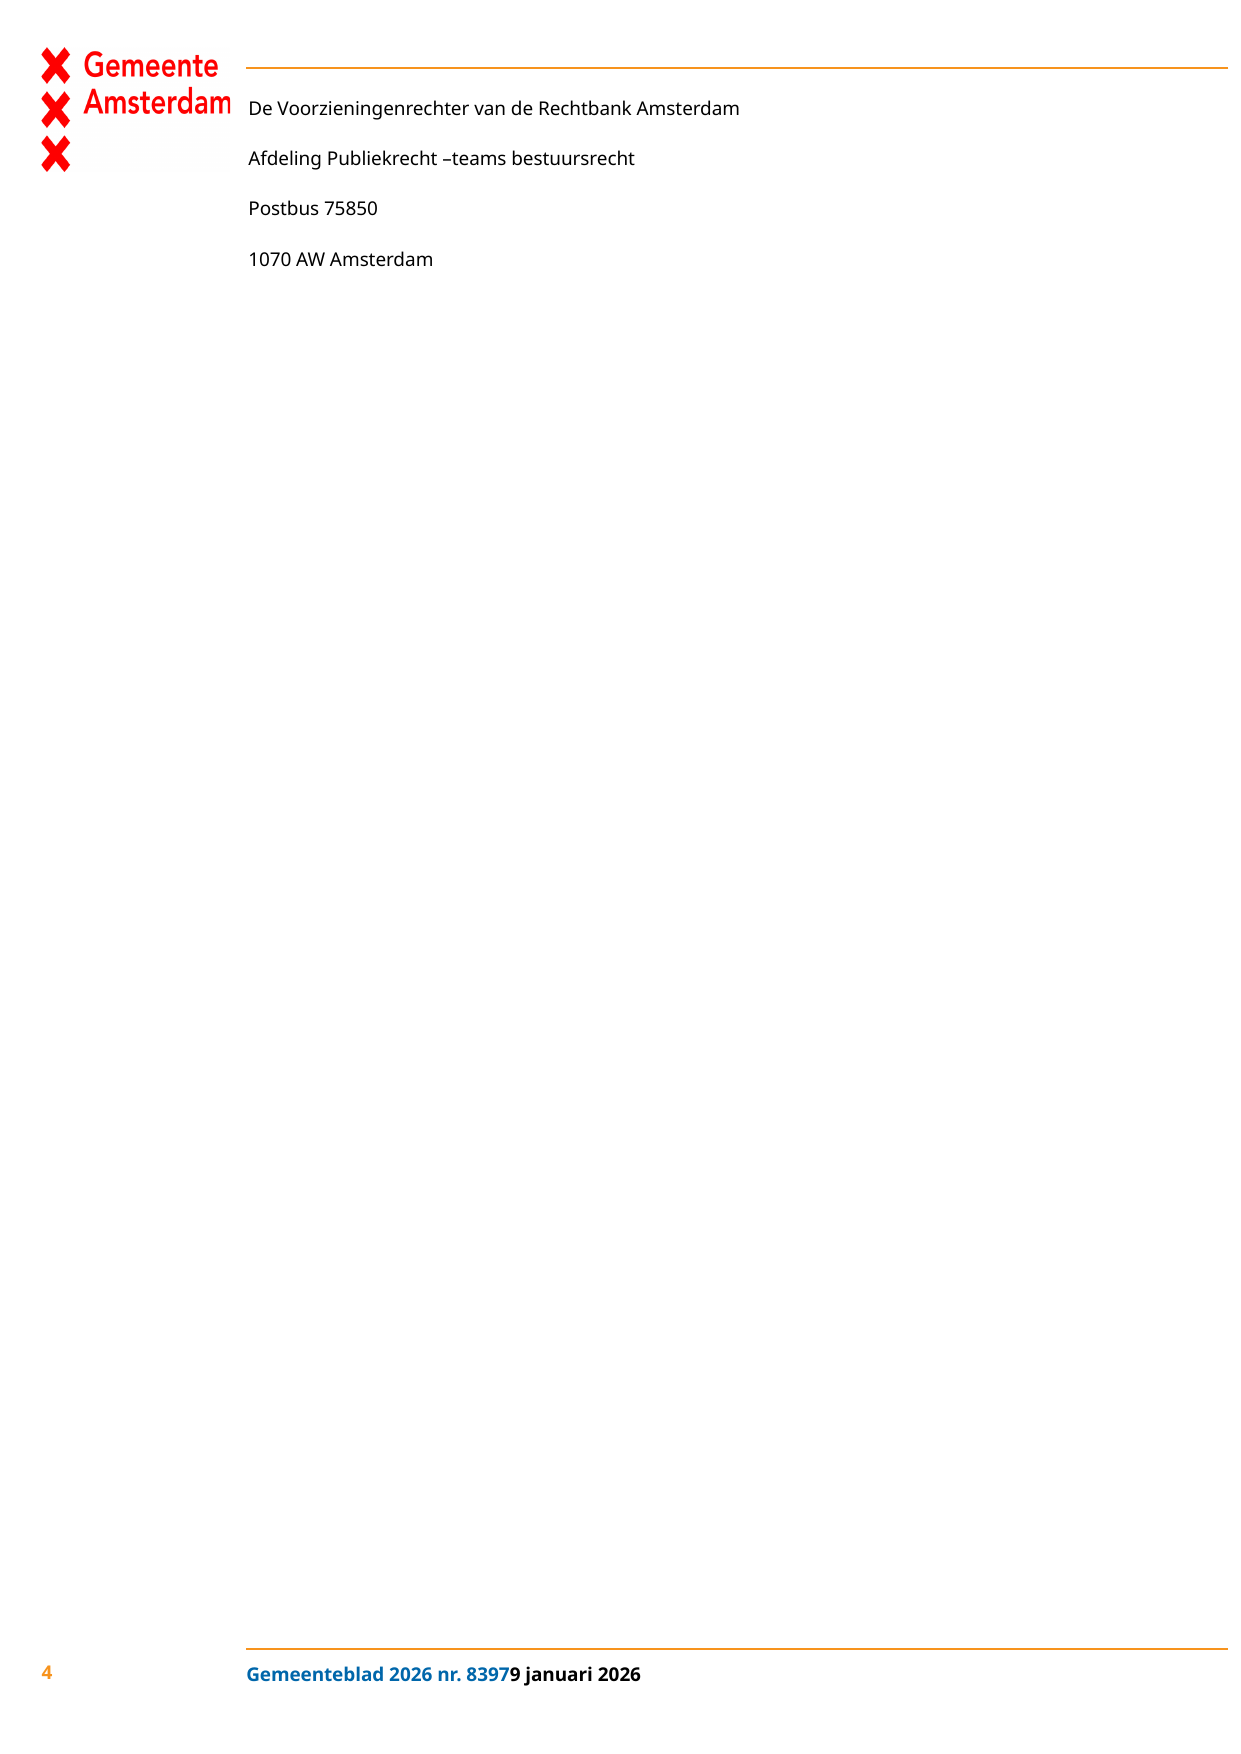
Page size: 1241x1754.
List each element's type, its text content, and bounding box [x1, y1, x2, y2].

text Postbus 75850 [248, 196, 1152, 221]
picture [41, 47, 231, 172]
text De Voorzieningenrechter van de Rechtbank Amsterdam [248, 95, 1152, 121]
text Afdeling Publiekrecht –teams bestuursrecht [248, 145, 1152, 171]
text 1070 AW Amsterdam [248, 246, 1152, 272]
